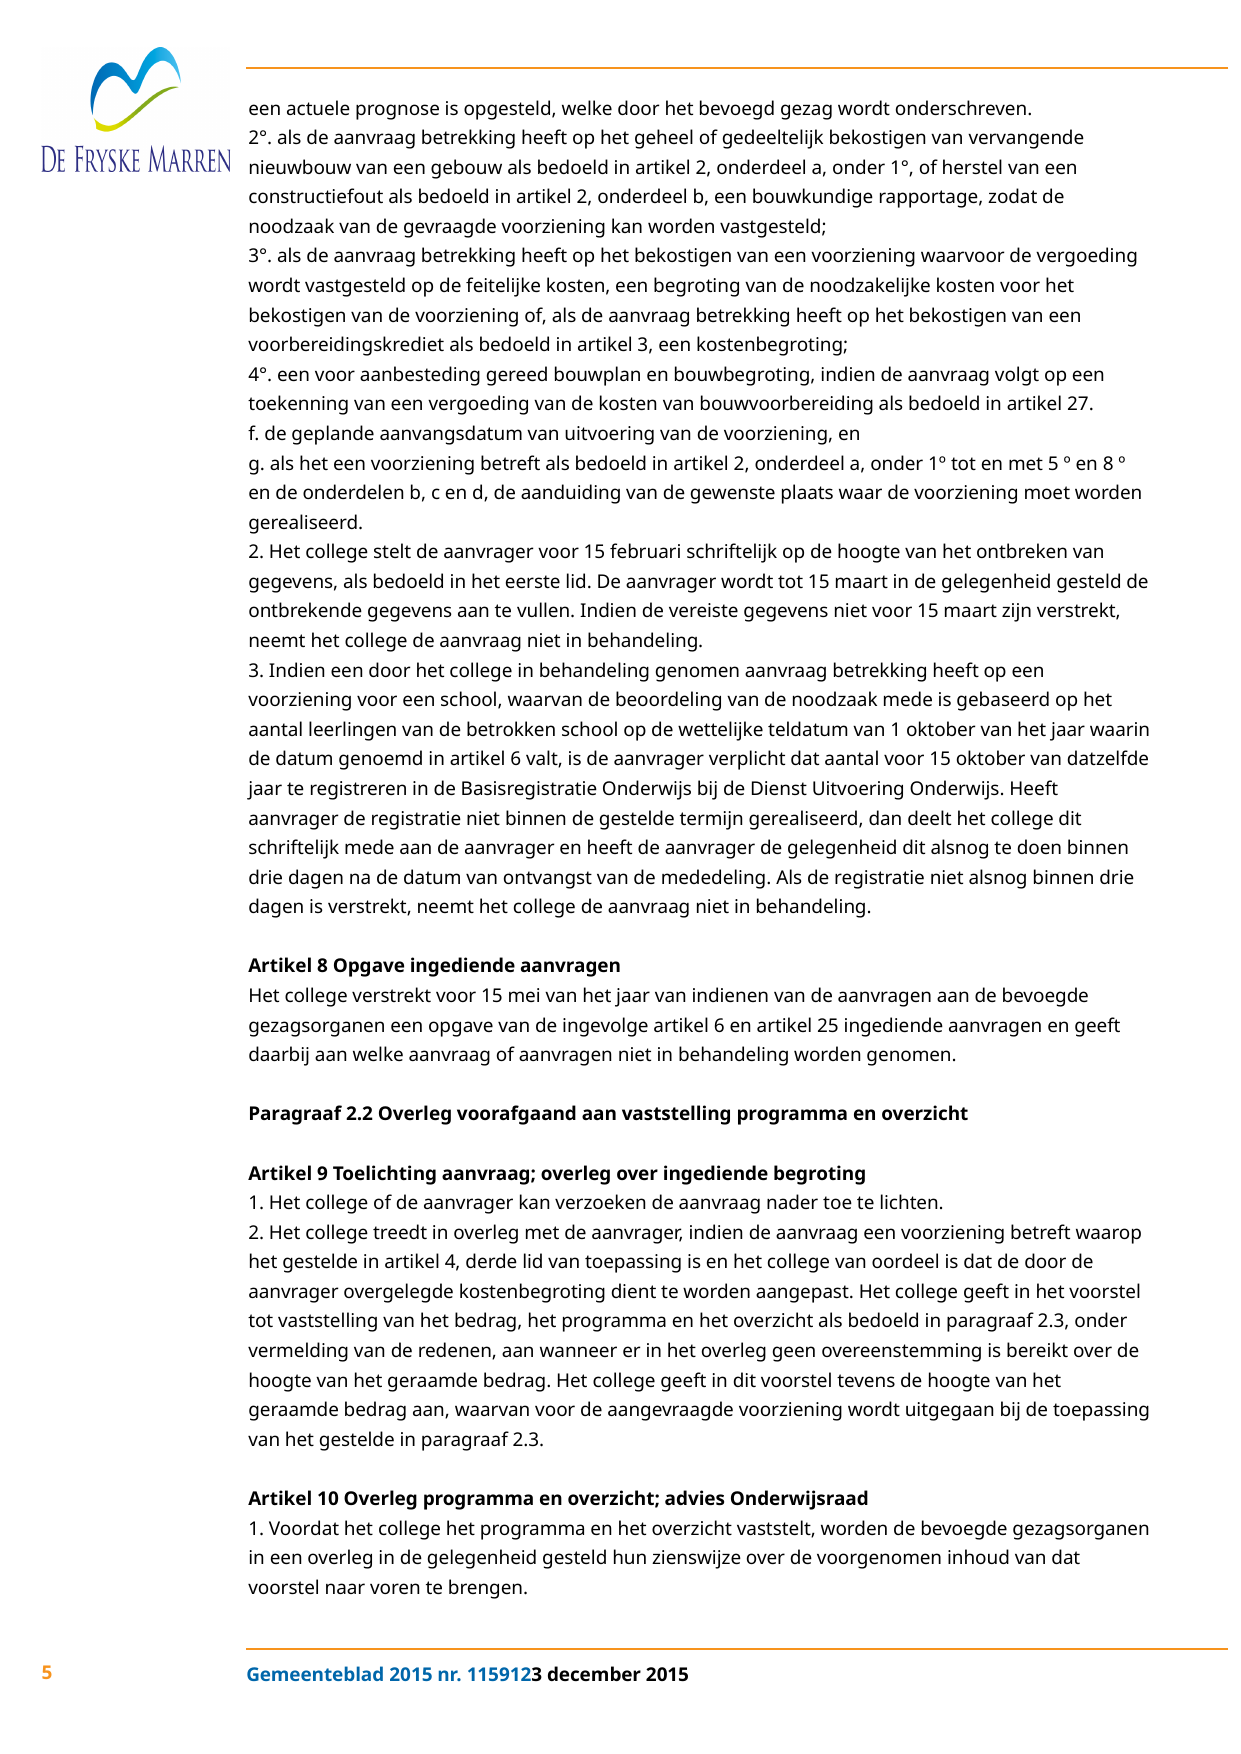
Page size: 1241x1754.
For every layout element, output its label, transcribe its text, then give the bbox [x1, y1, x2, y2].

text 4°. een voor aanbesteding gereed bouwplan en bouwbegroting, indien de aanvraag volgt op een toekenning van een vergoeding van de kosten van bouwvoorbereiding als bedoeld in artikel 27. [248, 361, 1152, 416]
text Paragraaf 2.2 Overleg voorafgaand aan vaststelling programma en overzicht [248, 1101, 1152, 1126]
text Artikel 9 Toelichting aanvraag; overleg over ingediende begroting [248, 1160, 1152, 1186]
text 1. Voordat het college het programma en het overzicht vaststelt, worden de bevoegde gezagsorganen in een overleg in de gelegenheid gesteld hun zienswijze over de voorgenomen inhoud van dat voorstel naar voren te brengen. [248, 1515, 1152, 1600]
text 2°. als de aanvraag betrekking heeft op het geheel of gedeeltelijk bekostigen van vervangende nieuwbouw van een gebouw als bedoeld in artikel 2, onderdeel a, onder 1°, of herstel van een constructiefout als bedoeld in artikel 2, onderdeel b, een bouwkundige rapportage, zodat de noodzaak van de gevraagde voorziening kan worden vastgesteld; [248, 124, 1152, 239]
text 3. Indien een door het college in behandeling genomen aanvraag betrekking heeft op een voorziening voor een school, waarvan de beoordeling van de noodzaak mede is gebaseerd op het aantal leerlingen van de betrokken school op de wettelijke teldatum van 1 oktober van het jaar waarin de datum genoemd in artikel 6 valt, is de aanvrager verplicht dat aantal voor 15 oktober van datzelfde jaar te registreren in de Basisregistratie Onderwijs bij de Dienst Uitvoering Onderwijs. Heeft aanvrager de registratie niet binnen de gestelde termijn gerealiseerd, dan deelt het college dit schriftelijk mede aan de aanvrager en heeft de aanvrager de gelegenheid dit alsnog te doen binnen drie dagen na de datum van ontvangst van de mededeling. Als de registratie niet alsnog binnen drie dagen is verstrekt, neemt het college de aanvraag niet in behandeling. [248, 657, 1152, 919]
text f. de geplande aanvangsdatum van uitvoering van de voorziening, en [248, 420, 1152, 446]
text Artikel 8 Opgave ingediende aanvragen [248, 953, 1152, 978]
text 3°. als de aanvraag betrekking heeft op het bekostigen van een voorziening waarvoor de vergoeding wordt vastgesteld op de feitelijke kosten, een begroting van de noodzakelijke kosten voor het bekostigen van de voorziening of, als de aanvraag betrekking heeft op het bekostigen van een voorbereidingskrediet als bedoeld in artikel 3, een kostenbegroting; [248, 243, 1152, 357]
text Artikel 10 Overleg programma en overzicht; advies Onderwijsraad [248, 1485, 1152, 1511]
text een actuele prognose is opgesteld, welke door het bevoegd gezag wordt onderschreven. [248, 95, 1152, 121]
picture [41, 47, 231, 172]
text 1. Het college of de aanvrager kan verzoeken de aanvraag nader toe te lichten. [248, 1189, 1152, 1215]
text g. als het een voorziening betreft als bedoeld in artikel 2, onderdeel a, onder 1º tot en met 5 º en 8 º en de onderdelen b, c en d, de aanduiding van de gewenste plaats waar de voorziening moet worden gerealiseerd. [248, 450, 1152, 535]
text 2. Het college stelt de aanvrager voor 15 februari schriftelijk op de hoogte van het ontbreken van gegevens, als bedoeld in het eerste lid. De aanvrager wordt tot 15 maart in de gelegenheid gesteld de ontbrekende gegevens aan te vullen. Indien de vereiste gegevens niet voor 15 maart zijn verstrekt, neemt het college de aanvraag niet in behandeling. [248, 538, 1152, 653]
text Het college verstrekt voor 15 mei van het jaar van indienen van de aanvragen aan de bevoegde gezagsorganen een opgave van de ingevolge artikel 6 en artikel 25 ingediende aanvragen en geeft daarbij aan welke aanvraag of aanvragen niet in behandeling worden genomen. [248, 982, 1152, 1067]
text 2. Het college treedt in overleg met de aanvrager, indien de aanvraag een voorziening betreft waarop het gestelde in artikel 4, derde lid van toepassing is en het college van oordeel is dat de door de aanvrager overgelegde kostenbegroting dient te worden aangepast. Het college geeft in het voorstel tot vaststelling van het bedrag, het programma en het overzicht als bedoeld in paragraaf 2.3, onder vermelding van de redenen, aan wanneer er in het overleg geen overeenstemming is bereikt over de hoogte van het geraamde bedrag. Het college geeft in dit voorstel tevens de hoogte van het geraamde bedrag aan, waarvan voor de aangevraagde voorziening wordt uitgegaan bij de toepassing van het gestelde in paragraaf 2.3. [248, 1219, 1152, 1452]
